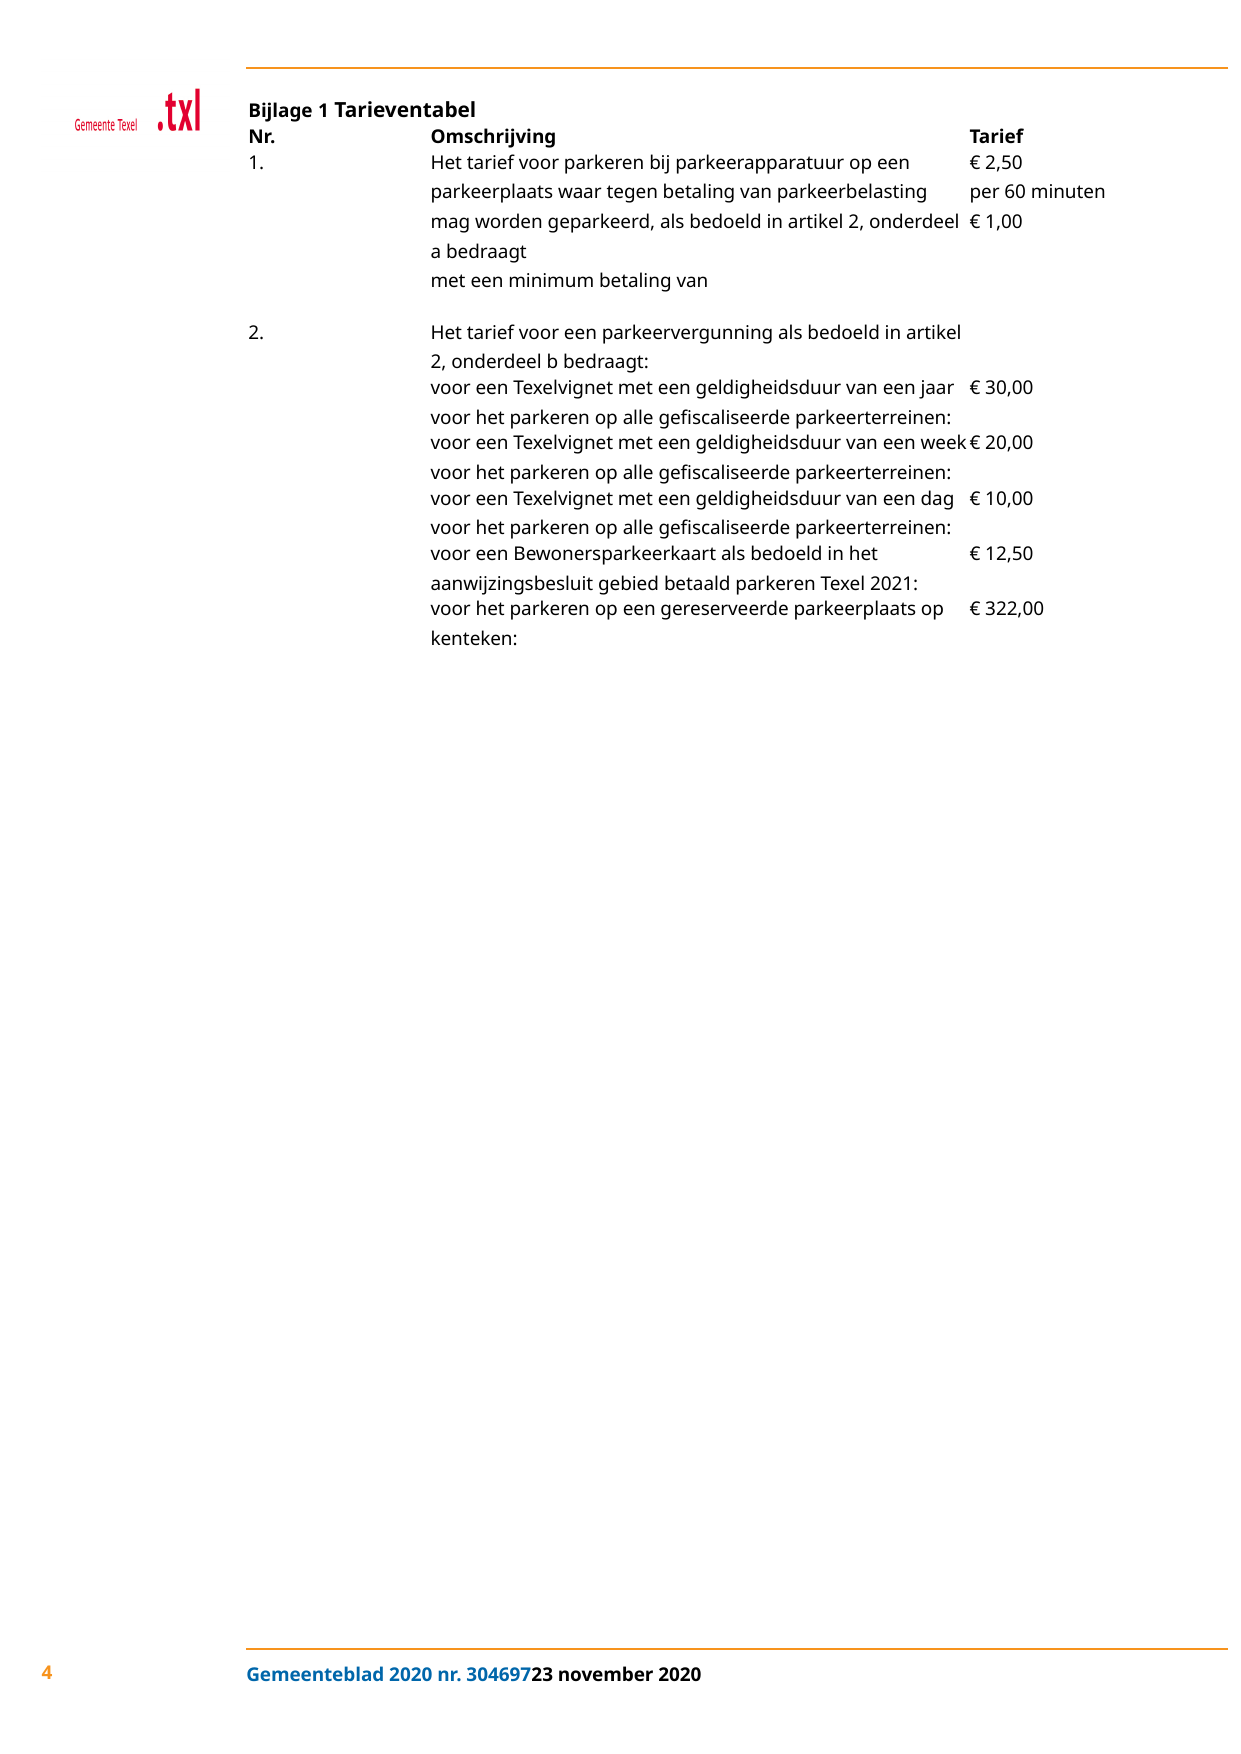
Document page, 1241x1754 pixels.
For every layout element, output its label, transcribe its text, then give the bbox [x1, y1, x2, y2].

table_cell voor een Texelvignet met een geldigheidsduur van een week voor het parkeren op alle gefiscaliseerde parkeerterreinen: [430, 430, 969, 485]
table_cell [248, 430, 430, 485]
table_cell € 10,00 [969, 485, 1152, 540]
text Bijlage 1 Tarieventabel [248, 95, 1152, 123]
table_cell € 2,50 per 60 minuten € 1,00 [969, 149, 1152, 293]
table_cell voor het parkeren op een gereserveerde parkeerplaats op kenteken: [430, 596, 969, 651]
picture [41, 47, 231, 172]
table_cell [430, 293, 969, 319]
table_cell 2. [248, 319, 430, 374]
table_cell voor een Bewonersparkeerkaart als bedoeld in het aanwijzingsbesluit gebied betaald parkeren Texel 2021: [430, 540, 969, 596]
table_header Nr. [248, 124, 430, 149]
table_cell [248, 540, 430, 596]
table_cell voor een Texelvignet met een geldigheidsduur van een dag voor het parkeren op alle gefiscaliseerde parkeerterreinen: [430, 485, 969, 540]
table_header Tarief [969, 124, 1152, 149]
table_header Omschrijving [430, 124, 969, 149]
table_cell Het tarief voor een parkeervergunning als bedoeld in artikel 2, onderdeel b bedraagt: [430, 319, 969, 374]
table_cell 1. [248, 149, 430, 293]
table_cell € 30,00 [969, 374, 1152, 429]
table_cell [248, 485, 430, 540]
table_cell [248, 293, 430, 319]
table_cell € 322,00 [969, 596, 1152, 651]
table_cell [248, 596, 430, 651]
table_cell € 12,50 [969, 540, 1152, 596]
table_cell [969, 319, 1152, 374]
table_cell voor een Texelvignet met een geldigheidsduur van een jaar voor het parkeren op alle gefiscaliseerde parkeerterreinen: [430, 374, 969, 429]
table_cell Het tarief voor parkeren bij parkeerapparatuur op een parkeerplaats waar tegen betaling van parkeerbelasting mag worden geparkeerd, als bedoeld in artikel 2, onderdeel a bedraagt met een minimum betaling van [430, 149, 969, 293]
table_cell [969, 293, 1152, 319]
table_cell [248, 374, 430, 429]
table_cell € 20,00 [969, 430, 1152, 485]
